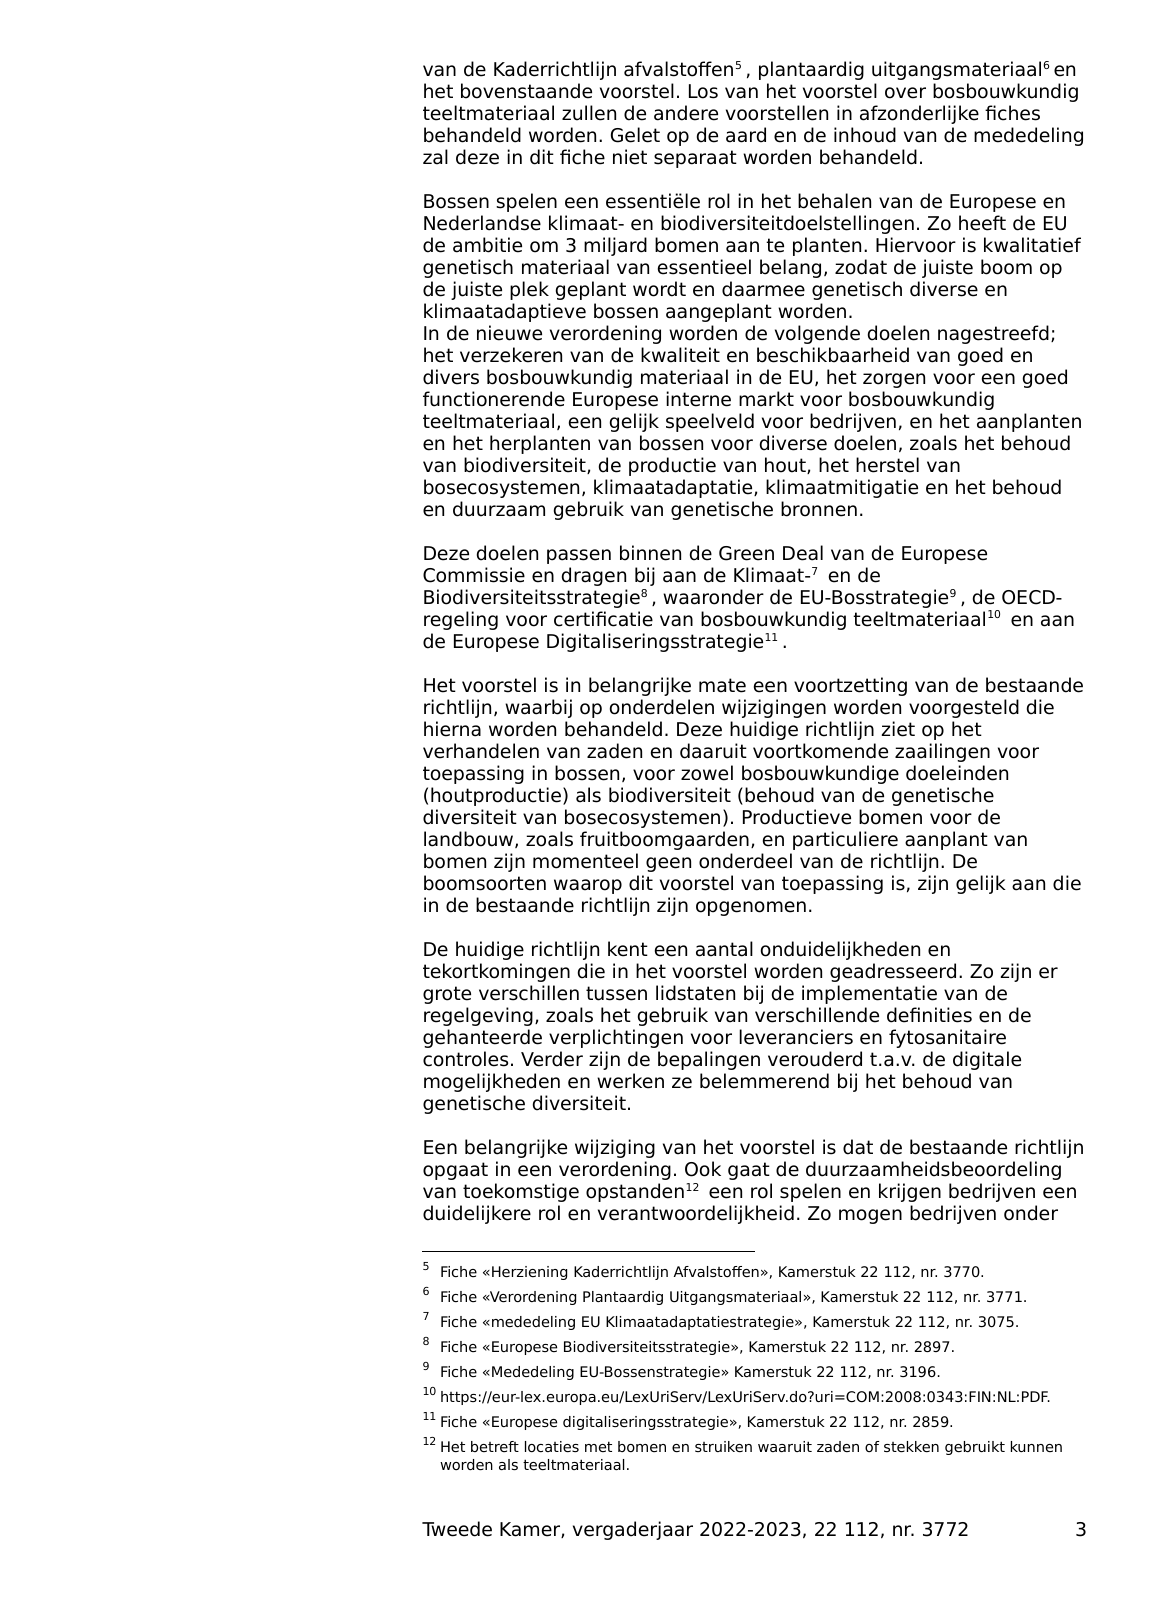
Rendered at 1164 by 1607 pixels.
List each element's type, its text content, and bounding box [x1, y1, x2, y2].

text https://eur-lex.europa.eu/LexUriServ/LexUriServ.do?uri=COM:2008:0343:FIN:NL:PDF. [422, 1385, 1087, 1407]
text Fiche «Europese digitaliseringsstrategie», Kamerstuk 22 112, nr. 2859. [422, 1410, 1087, 1432]
text Fiche «Verordening Plantaardig Uitgangsmateriaal», Kamerstuk 22 112, nr. 3771. [422, 1285, 1087, 1307]
text Het betreft locaties met bomen en struiken waaruit zaden of stekken gebruikt kunnen worden als teeltmateriaal. [422, 1435, 1087, 1474]
text Het voorstel is in belangrijke mate een voortzetting van de bestaande richtlijn, waarbij op onderdelen wijzigingen worden voorgesteld die hierna worden behandeld. Deze huidige richtlijn ziet op het verhandelen van zaden en daaruit voortkomende zaailingen voor toepassing in bossen, voor zowel bosbouwkundige doeleinden (houtproductie) als biodiversiteit (behoud van de genetische diversiteit van bosecosystemen). Productieve bomen voor de landbouw, zoals fruitboomgaarden, en particuliere aanplant van bomen zijn momenteel geen onderdeel van de richtlijn. De boomsoorten waarop dit voorstel van toepassing is, zijn gelijk aan die in de bestaande richtlijn zijn opgenomen. [422, 675, 1087, 917]
text Deze doelen passen binnen de Green Deal van de Europese Commissie en dragen bij aan de Klimaat- en de Biodiversiteitsstrategie, waaronder de EU-Bosstrategie, de OECD-regeling voor certificatie van bosbouwkundig teeltmateriaal en aan de Europese Digitaliseringsstrategie. [422, 543, 1087, 653]
text Fiche «Europese Biodiversiteitsstrategie», Kamerstuk 22 112, nr. 2897. [422, 1335, 1087, 1357]
text Fiche «Herziening Kaderrichtlijn Afvalstoffen», Kamerstuk 22 112, nr. 3770. [422, 1260, 1087, 1282]
text In de nieuwe verordening worden de volgende doelen nagestreefd; het verzekeren van de kwaliteit en beschikbaarheid van goed en divers bosbouwkundig materiaal in de EU, het zorgen voor een goed functionerende Europese interne markt voor bosbouwkundig teeltmateriaal, een gelijk speelveld voor bedrijven, en het aanplanten en het herplanten van bossen voor diverse doelen, zoals het behoud van biodiversiteit, de productie van hout, het herstel van bosecosystemen, klimaatadaptatie, klimaatmitigatie en het behoud en duurzaam gebruik van genetische bronnen. [422, 323, 1087, 521]
text Fiche «mededeling EU Klimaatadaptatiestrategie», Kamerstuk 22 112, nr. 3075. [422, 1310, 1087, 1332]
text Fiche «Mededeling EU-Bossenstrategie» Kamerstuk 22 112, nr. 3196. [422, 1360, 1087, 1382]
text van de Kaderrichtlijn afvalstoffen, plantaardig uitgangsmateriaalen het bovenstaande voorstel. Los van het voorstel over bosbouwkundig teeltmateriaal zullen de andere voorstellen in afzonderlijke fiches behandeld worden. Gelet op de aard en de inhoud van de mededeling zal deze in dit fiche niet separaat worden behandeld. [422, 59, 1087, 169]
text De huidige richtlijn kent een aantal onduidelijkheden en tekortkomingen die in het voorstel worden geadresseerd. Zo zijn er grote verschillen tussen lidstaten bij de implementatie van de regelgeving, zoals het gebruik van verschillende definities en de gehanteerde verplichtingen voor leveranciers en fytosanitaire controles. Verder zijn de bepalingen verouderd t.a.v. de digitale mogelijkheden en werken ze belemmerend bij het behoud van genetische diversiteit. [422, 939, 1087, 1115]
text Bossen spelen een essentiële rol in het behalen van de Europese en Nederlandse klimaat- en biodiversiteitdoelstellingen. Zo heeft de EU de ambitie om 3 miljard bomen aan te planten. Hiervoor is kwalitatief genetisch materiaal van essentieel belang, zodat de juiste boom op de juiste plek geplant wordt en daarmee genetisch diverse en klimaatadaptieve bossen aangeplant worden. [422, 191, 1087, 323]
text Een belangrijke wijziging van het voorstel is dat de bestaande richtlijn opgaat in een verordening. Ook gaat de duurzaamheidsbeoordeling van toekomstige opstanden een rol spelen en krijgen bedrijven een duidelijkere rol en verantwoordelijkheid. Zo mogen bedrijven onder [422, 1137, 1087, 1225]
